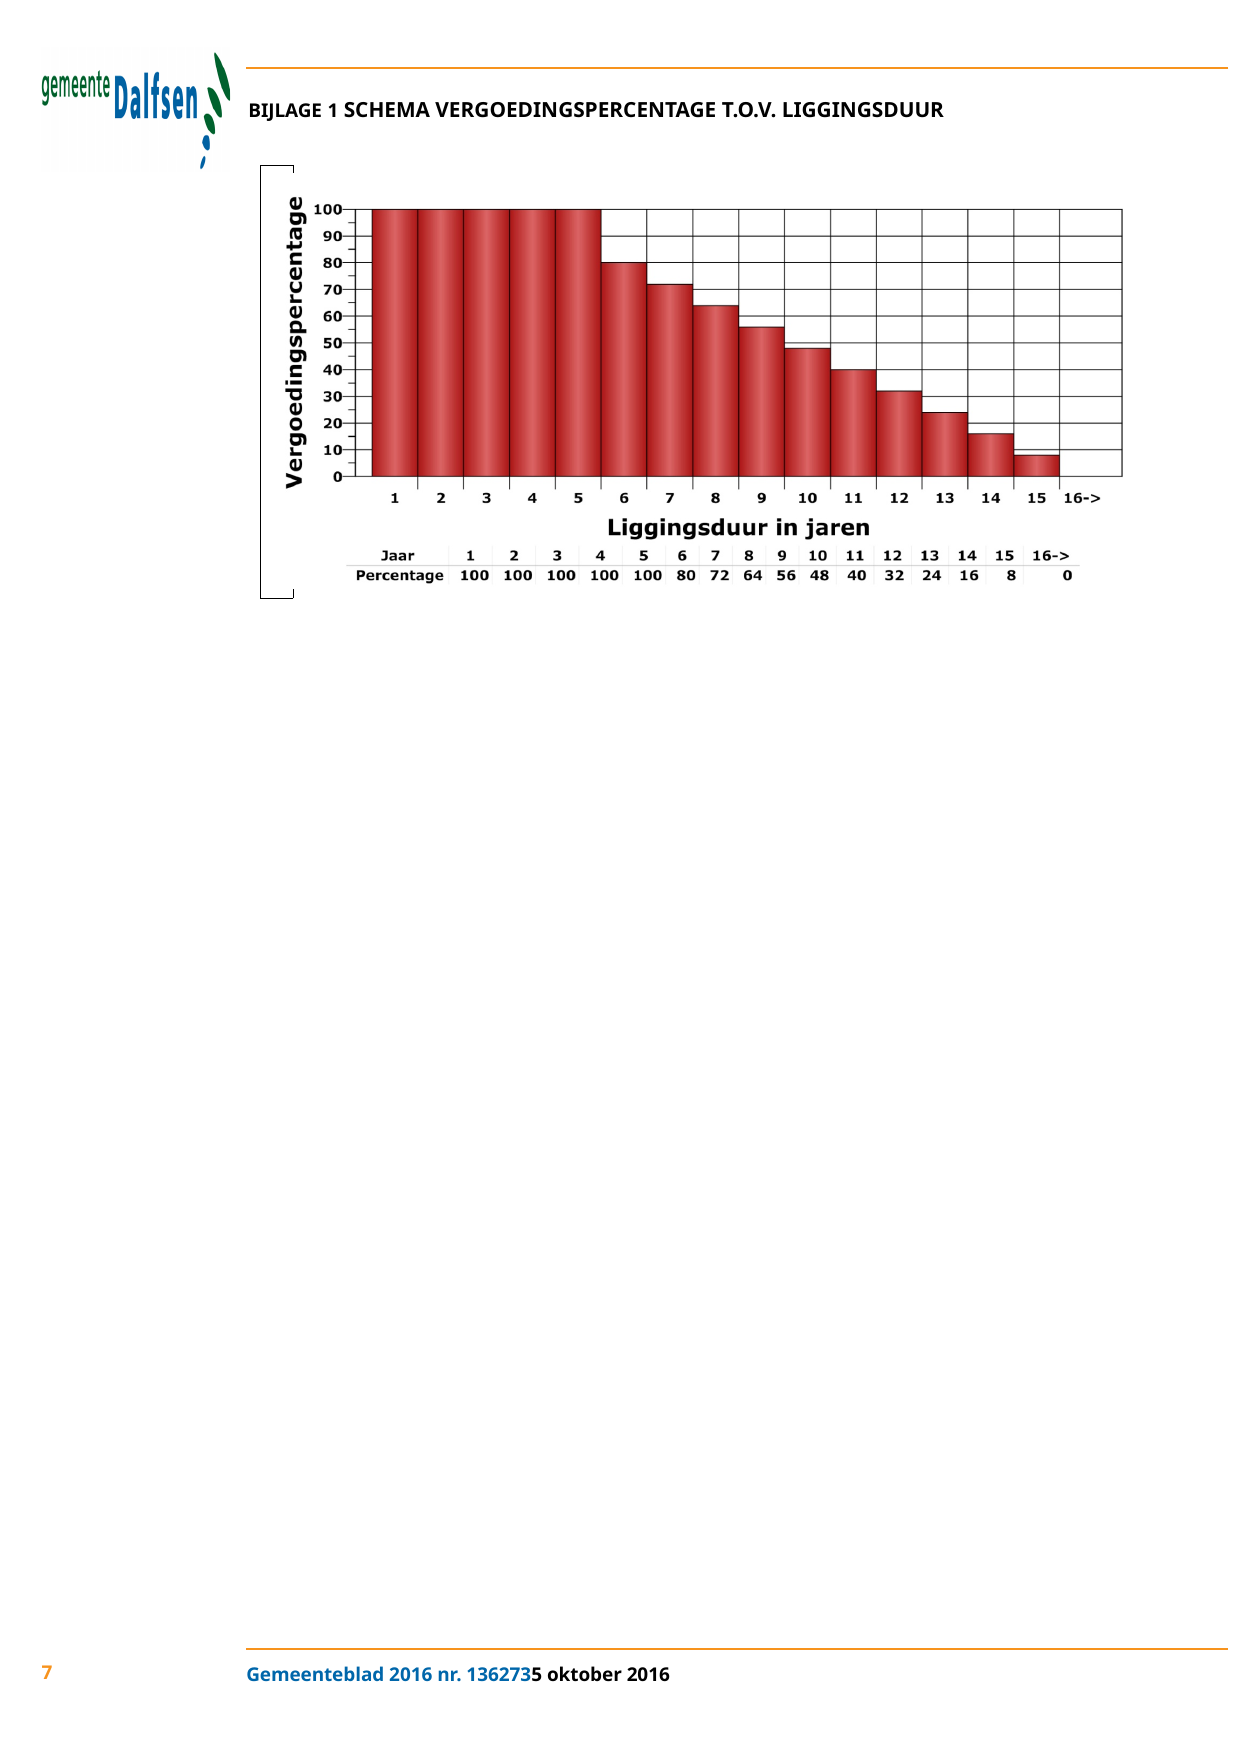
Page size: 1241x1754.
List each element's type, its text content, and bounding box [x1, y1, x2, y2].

text BIJLAGE 1 SCHEMA VERGOEDINGSPERCENTAGE T.O.V. LIGGINGSDUUR [248, 95, 1152, 123]
picture [268, 173, 1173, 589]
picture [41, 47, 231, 172]
